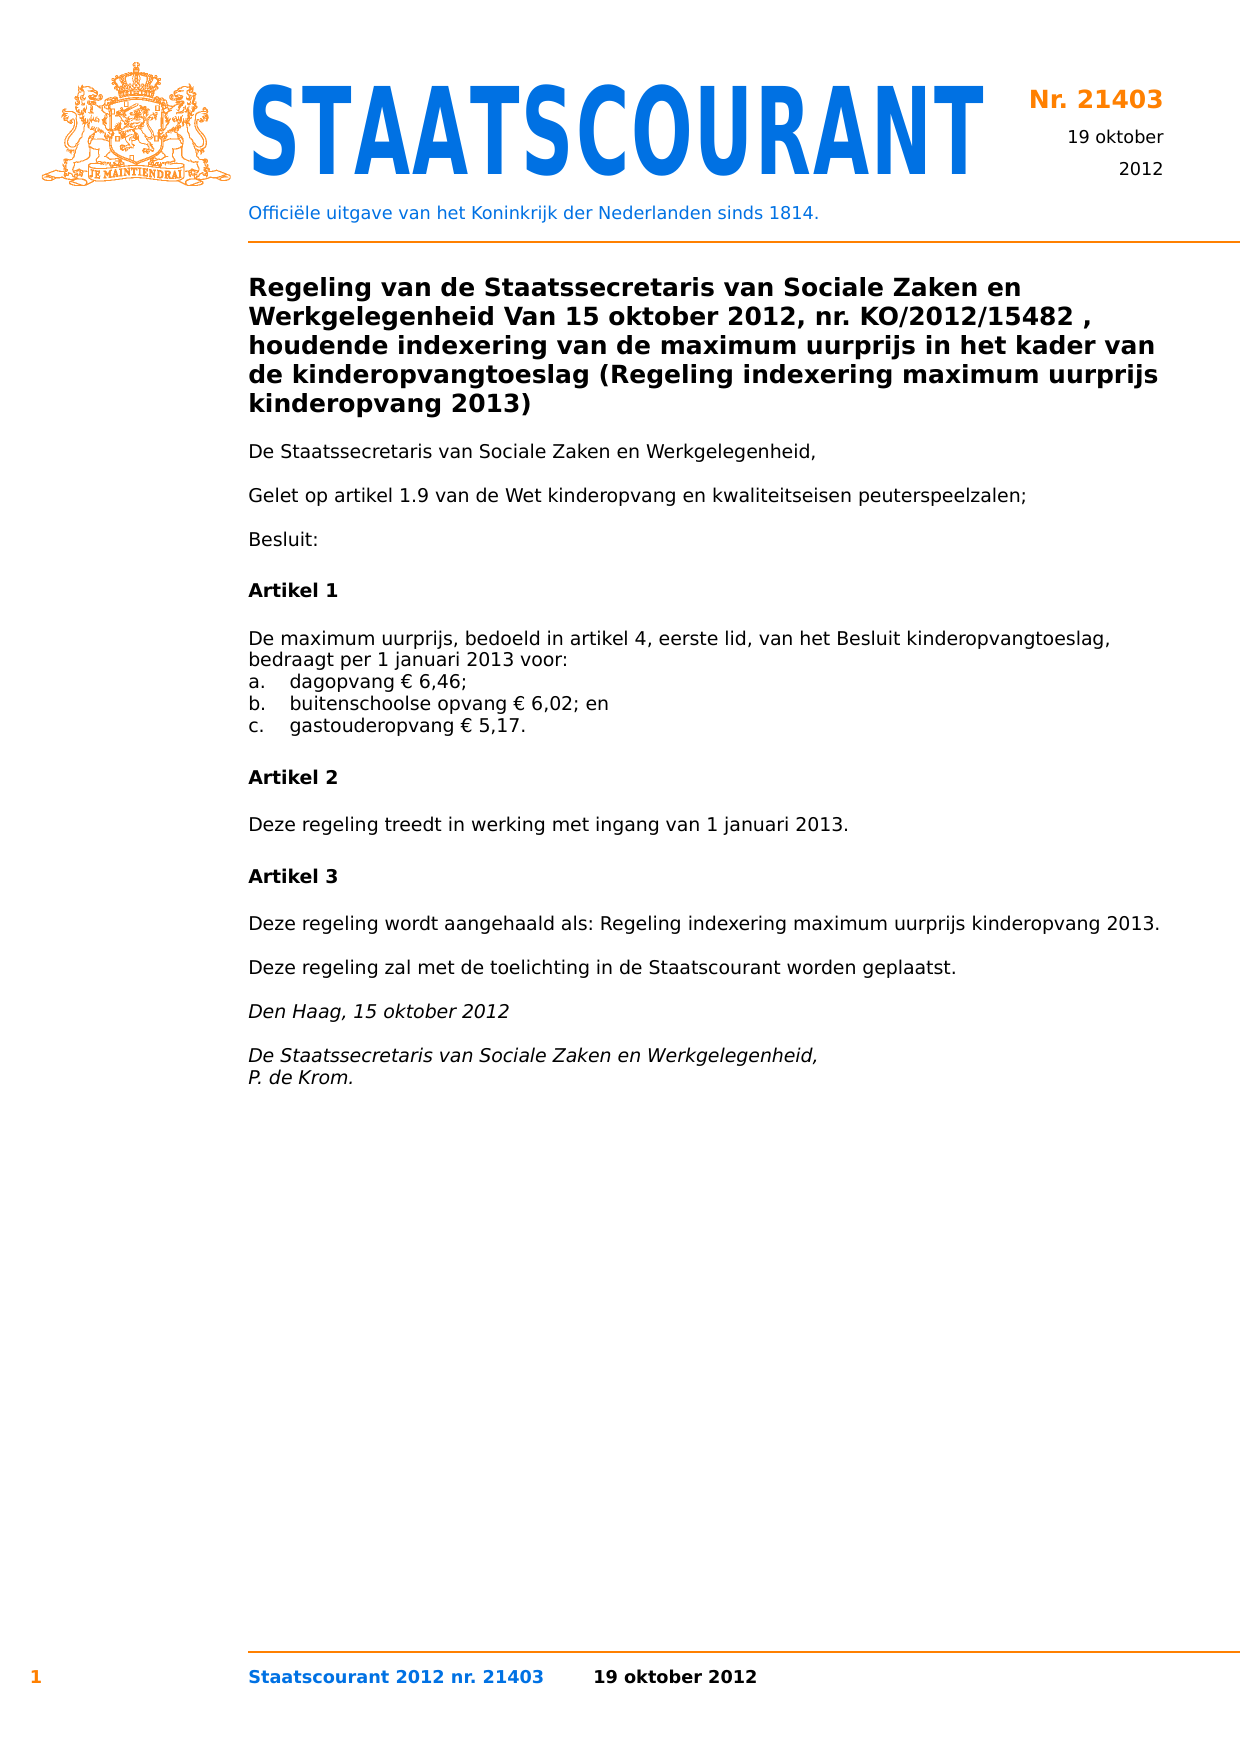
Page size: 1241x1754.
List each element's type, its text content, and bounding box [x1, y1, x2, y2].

text De Staatssecretaris van Sociale Zaken en Werkgelegenheid, P. de Krom. [248, 1045, 1163, 1089]
text Deze regeling zal met de toelichting in de Staatscourant worden geplaatst. [248, 957, 1163, 979]
picture [41, 62, 231, 186]
text a. dagopvang € 6,46; [248, 671, 1163, 693]
text Deze regeling wordt aangehaald als: Regeling indexering maximum uurprijs kinderopvang 2013. [248, 913, 1163, 935]
text c. gastouderopvang € 5,17. [248, 715, 1163, 737]
table_cell Officiële uitgave van het Koninkrijk der Nederlanden sinds 1814. [248, 203, 1240, 241]
text Deze regeling treedt in werking met ingang van 1 januari 2013. [248, 814, 1163, 836]
table_header Nr. 21403 [998, 62, 1240, 121]
text Gelet op artikel 1.9 van de Wet kinderopvang en kwaliteitseisen peuterspeelzalen; [248, 484, 1163, 507]
text De Staatssecretaris van Sociale Zaken en Werkgelegenheid, [248, 441, 1163, 463]
table_cell 19 oktober [998, 121, 1240, 153]
table_header STAATSCOURANT [248, 62, 998, 203]
subtitle Artikel 3 [248, 866, 1163, 888]
subtitle Regeling van de Staatssecretaris van Sociale Zaken en Werkgelegenheid Van 15 oktober 2012, nr. KO/2012/15482 , houdende indexering van de maximum uurprijs in het kader van de kinderopvangtoeslag (Regeling indexering maximum uurprijs kinderopvang 2013) [248, 273, 1163, 419]
text De maximum uurprijs, bedoeld in artikel 4, eerste lid, van het Besluit kinderopvangtoeslag, bedraagt per 1 januari 2013 voor: [248, 627, 1163, 671]
text Den Haag, 15 oktober 2012 [248, 1001, 1163, 1023]
text b. buitenschoolse opvang € 6,02; en [248, 693, 1163, 715]
subtitle Artikel 2 [248, 767, 1163, 789]
text Besluit: [248, 528, 1163, 550]
table_cell 2012 [998, 153, 1240, 203]
subtitle Artikel 1 [248, 580, 1163, 602]
table_header [25, 62, 248, 241]
